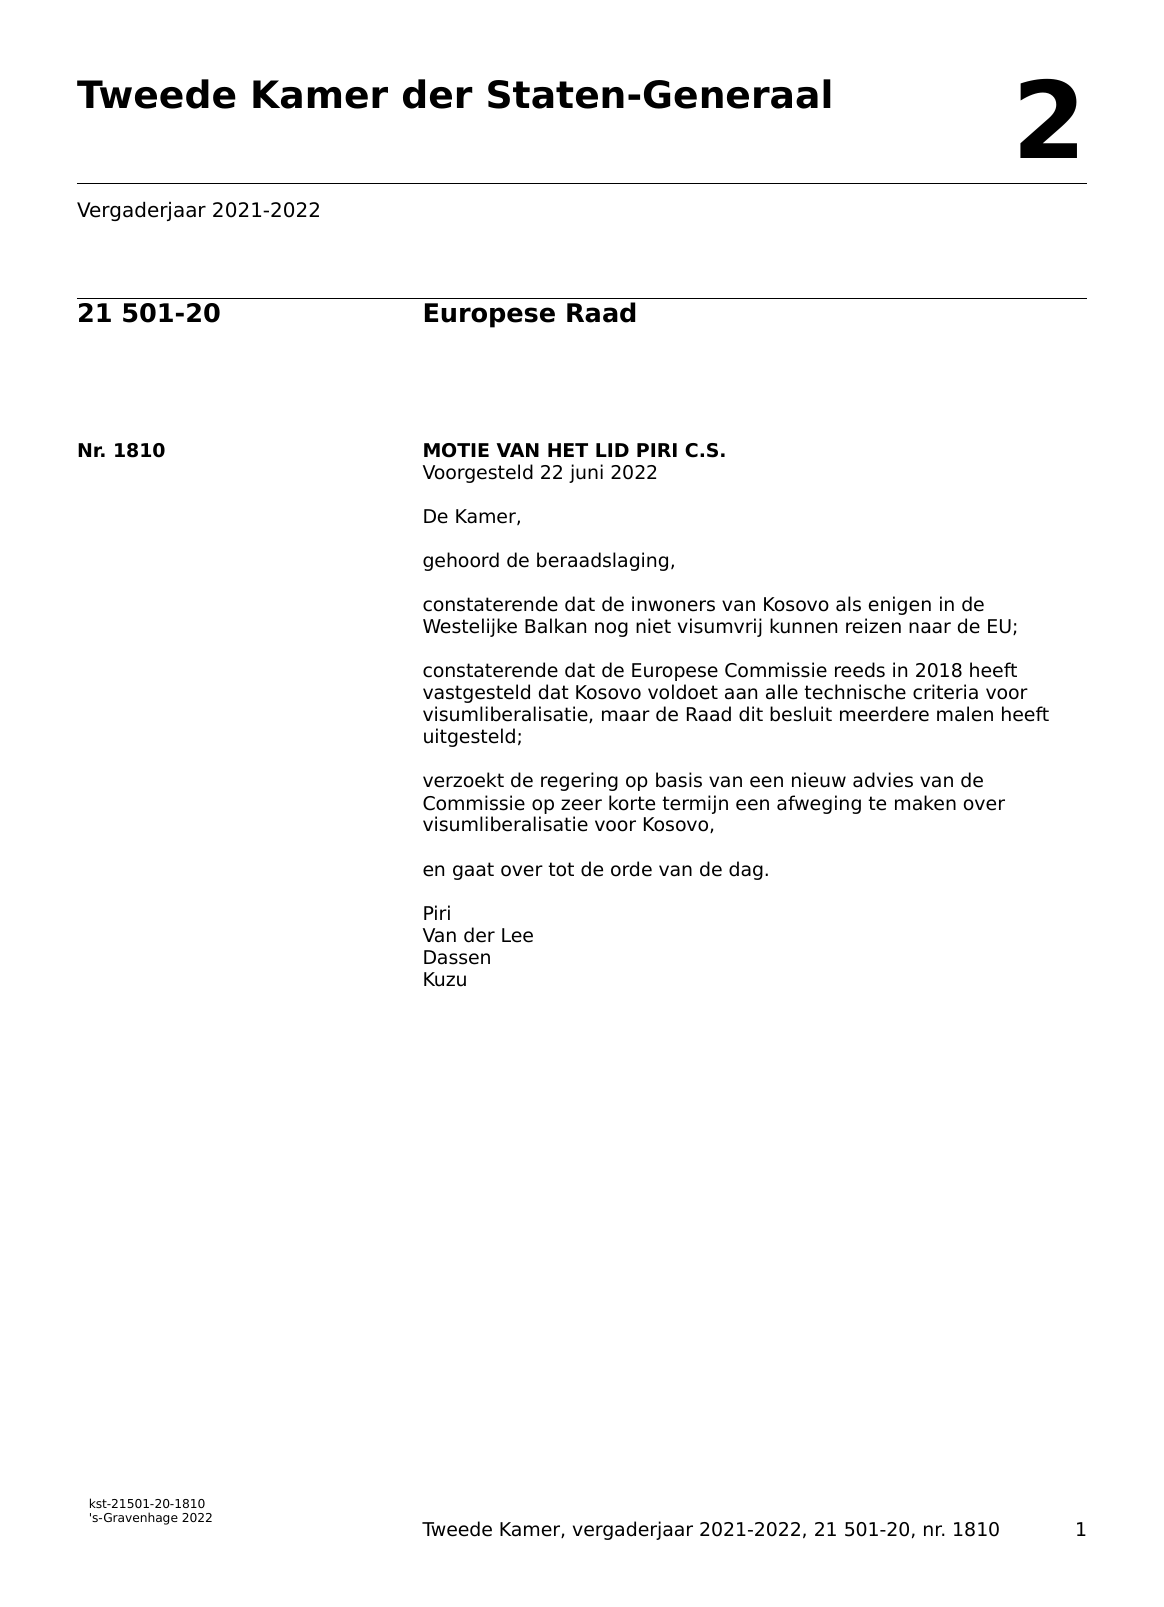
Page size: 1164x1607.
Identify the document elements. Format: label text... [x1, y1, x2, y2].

text Kuzu [422, 969, 1087, 991]
text verzoekt de regering op basis van een nieuw advies van de Commissie op zeer korte termijn een afweging te maken over visumliberalisatie voor Kosovo, [422, 770, 1087, 836]
table_header 2 [886, 59, 1087, 183]
text Voorgesteld 22 juni 2022 [422, 462, 1087, 484]
subtitle 21 501-20 Europese Raad [77, 299, 1087, 329]
text Piri [422, 903, 1087, 925]
text De Kamer, [422, 506, 1087, 528]
table_header Tweede Kamer der Staten-Generaal [77, 59, 886, 183]
text 's-Gravenhage 2022 [88, 1511, 323, 1525]
text kst-21501-20-1810 [88, 1497, 323, 1511]
text constaterende dat de Europese Commissie reeds in 2018 heeft vastgesteld dat Kosovo voldoet aan alle technische criteria voor visumliberalisatie, maar de Raad dit besluit meerdere malen heeft uitgesteld; [422, 660, 1087, 748]
text Dassen [422, 947, 1087, 969]
table_cell Vergaderjaar 2021-2022 [77, 184, 1087, 298]
text constaterende dat de inwoners van Kosovo als enigen in de Westelijke Balkan nog niet visumvrij kunnen reizen naar de EU; [422, 594, 1087, 638]
text en gaat over tot de orde van de dag. [422, 858, 1087, 881]
text Van der Lee [422, 925, 1087, 947]
subtitle Nr. 1810 MOTIE VAN HET LID PIRI C.S. [77, 440, 1087, 462]
text gehoord de beraadslaging, [422, 550, 1087, 572]
